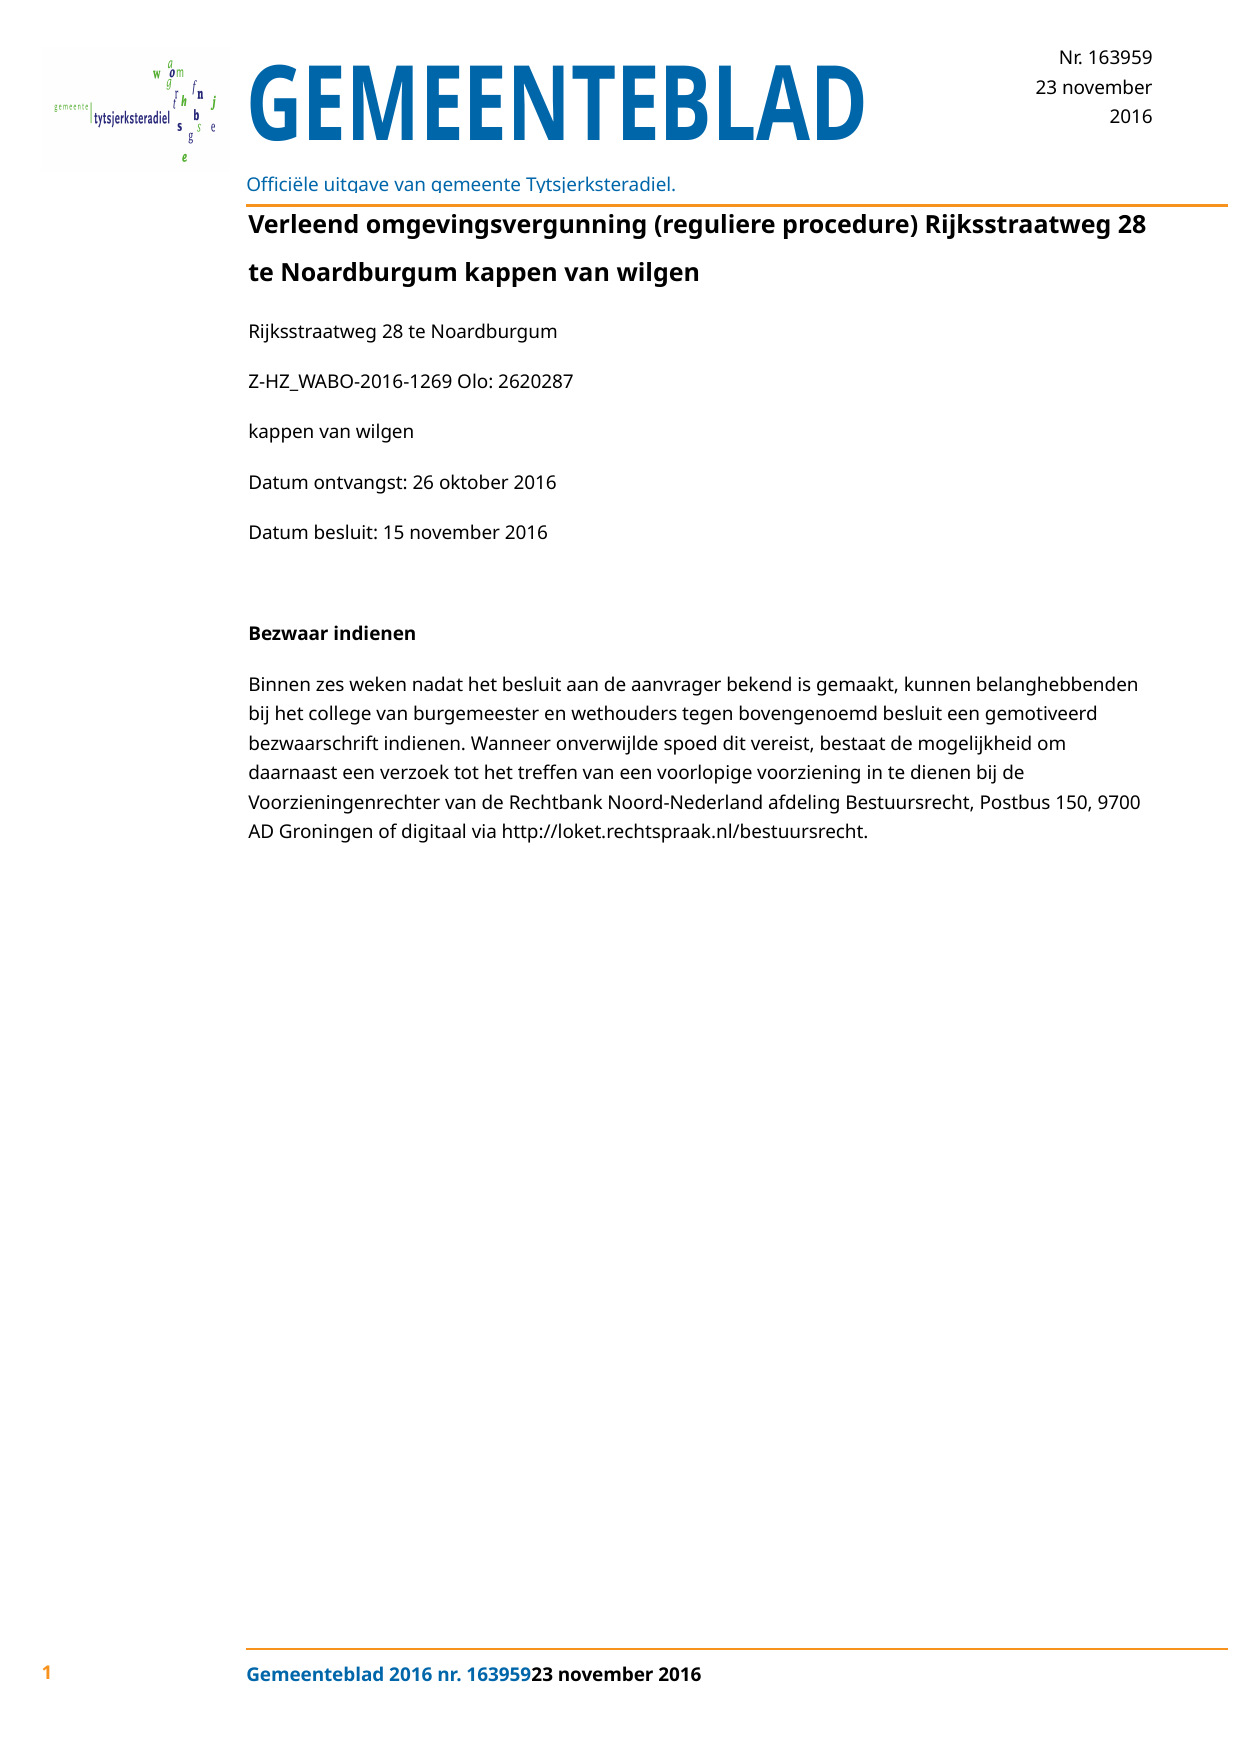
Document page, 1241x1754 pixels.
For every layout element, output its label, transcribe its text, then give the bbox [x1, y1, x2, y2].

text Datum besluit: 15 november 2016 [248, 519, 1152, 545]
text Datum ontvangst: 26 oktober 2016 [248, 469, 1152, 495]
text kappen van wilgen [248, 419, 1152, 444]
text Rijksstraatweg 28 te Noardburgum [248, 318, 1152, 344]
text Bezwaar indienen [248, 620, 1152, 646]
text Binnen zes weken nadat het besluit aan de aanvrager bekend is gemaakt, kunnen belanghebbenden bij het college van burgemeester en wethouders tegen bovengenoemd besluit een gemotiveerd bezwaarschrift indienen. Wanneer onverwijlde spoed dit vereist, bestaat de mogelijkheid om daarnaast een verzoek tot het treffen van een voorlopige voorziening in te dienen bij de Voorzieningenrechter van de Rechtbank Noord-Nederland afdeling Bestuursrecht, Postbus 150, 9700 AD Groningen of digitaal via http://loket.rechtspraak.nl/bestuursrecht. [248, 671, 1152, 844]
text Verleend omgevingsvergunning (reguliere procedure) Rijksstraatweg 28 te Noardburgum kappen van wilgen [248, 207, 1152, 288]
picture [41, 47, 231, 172]
text Z-HZ_WABO-2016-1269 Olo: 2620287 [248, 368, 1152, 394]
